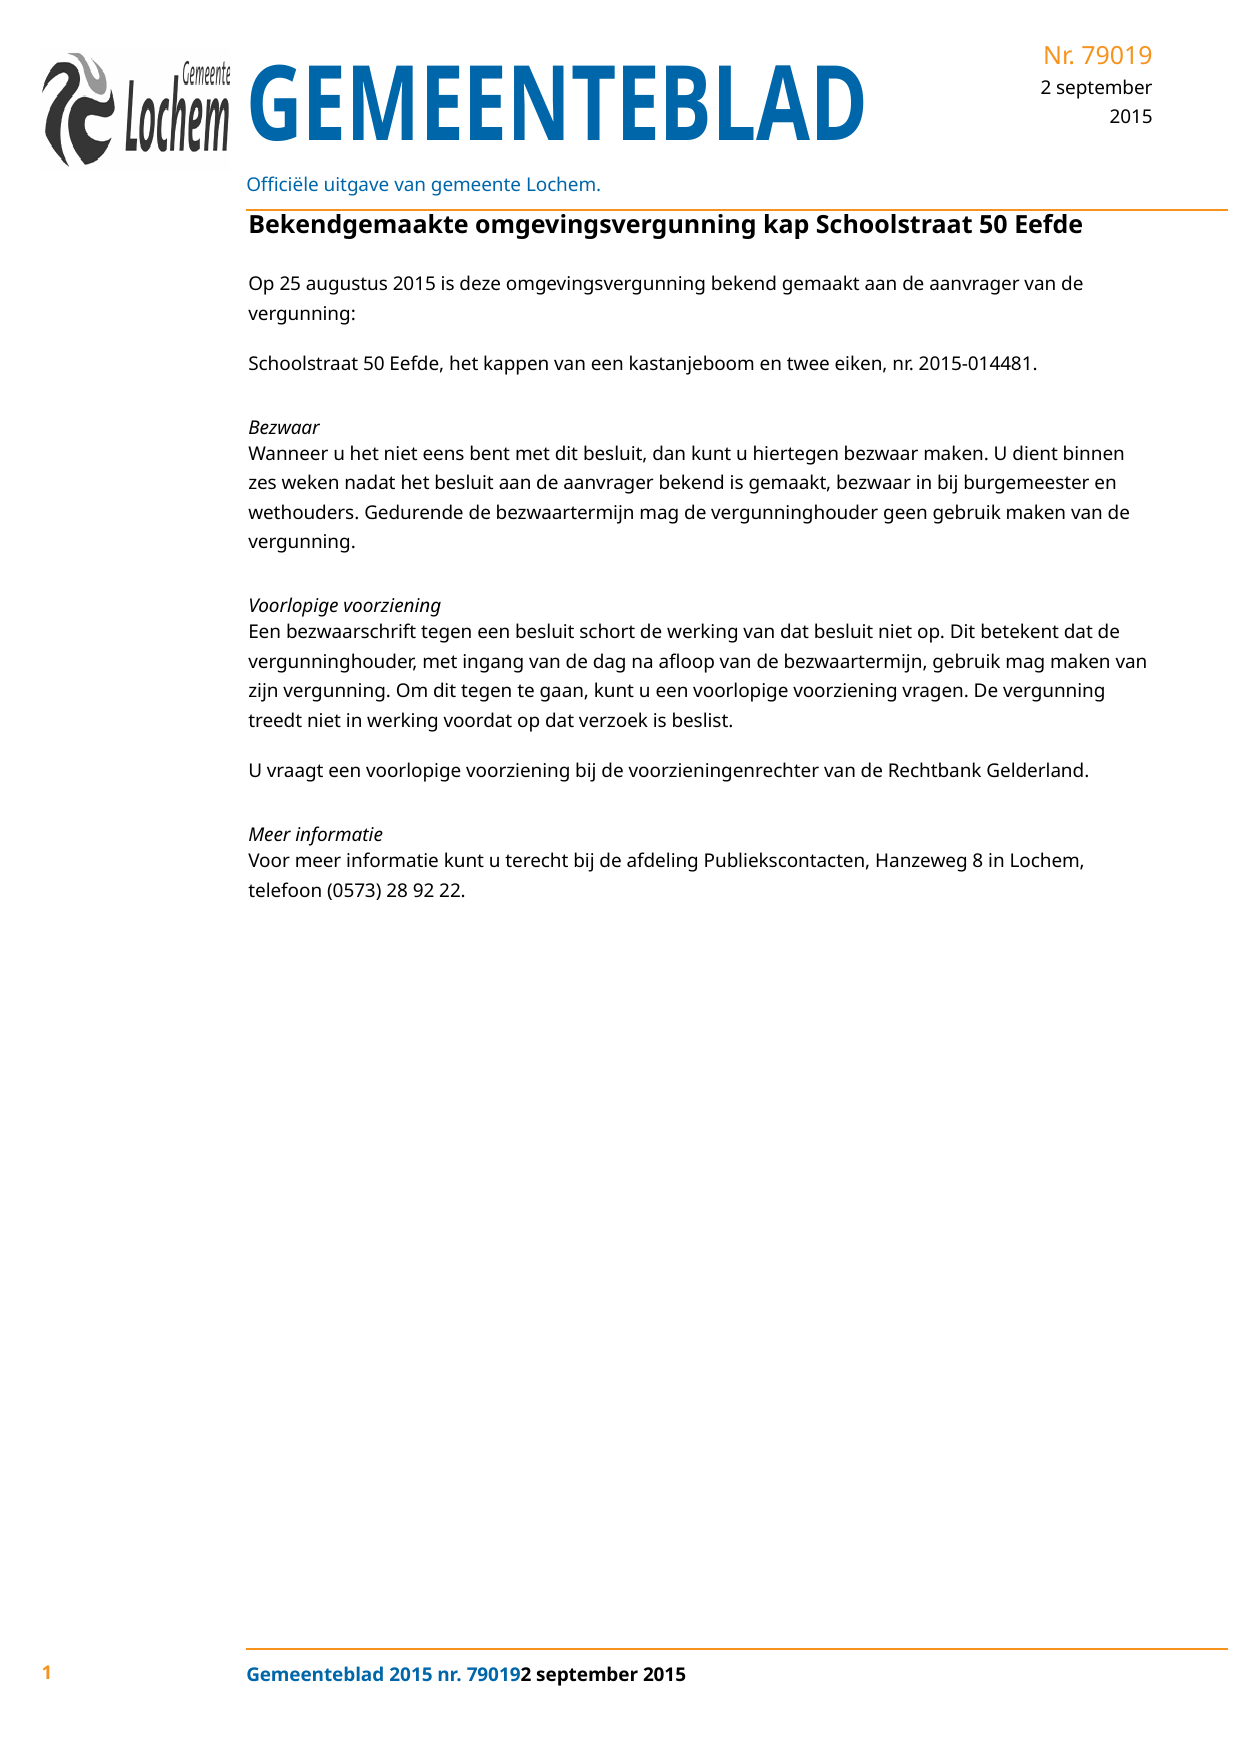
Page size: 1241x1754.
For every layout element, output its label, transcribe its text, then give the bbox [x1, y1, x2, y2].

text Schoolstraat 50 Eefde, het kappen van een kastanjeboom en twee eiken, nr. 2015-014481. [248, 350, 1152, 376]
text Wanneer u het niet eens bent met dit besluit, dan kunt u hiertegen bezwaar maken. U dient binnen zes weken nadat het besluit aan de aanvrager bekend is gemaakt, bezwaar in bij burgemeester en wethouders. Gedurende de bezwaartermijn mag de vergunninghouder geen gebruik maken van de vergunning. [248, 440, 1152, 554]
text U vraagt een voorlopige voorziening bij de voorzieningenrechter van de Rechtbank Gelderland. [248, 758, 1152, 783]
picture [41, 47, 231, 172]
text Bekendgemaakte omgevingsvergunning kap Schoolstraat 50 Eefde [248, 211, 1152, 241]
text Meer informatie [248, 822, 1152, 847]
text Op 25 augustus 2015 is deze omgevingsvergunning bekend gemaakt aan de aanvrager van de vergunning: [248, 270, 1152, 326]
text Een bezwaarschrift tegen een besluit schort de werking van dat besluit niet op. Dit betekent dat de vergunninghouder, met ingang van de dag na afloop van de bezwaartermijn, gebruik mag maken van zijn vergunning. Om dit tegen te gaan, kunt u een voorlopige voorziening vragen. De vergunning treedt niet in werking voordat op dat verzoek is beslist. [248, 618, 1152, 733]
text Voorlopige voorziening [248, 593, 1152, 618]
text Voor meer informatie kunt u terecht bij de afdeling Publiekscontacten, Hanzeweg 8 in Lochem, telefoon (0573) 28 92 22. [248, 847, 1152, 903]
text Bezwaar [248, 414, 1152, 440]
